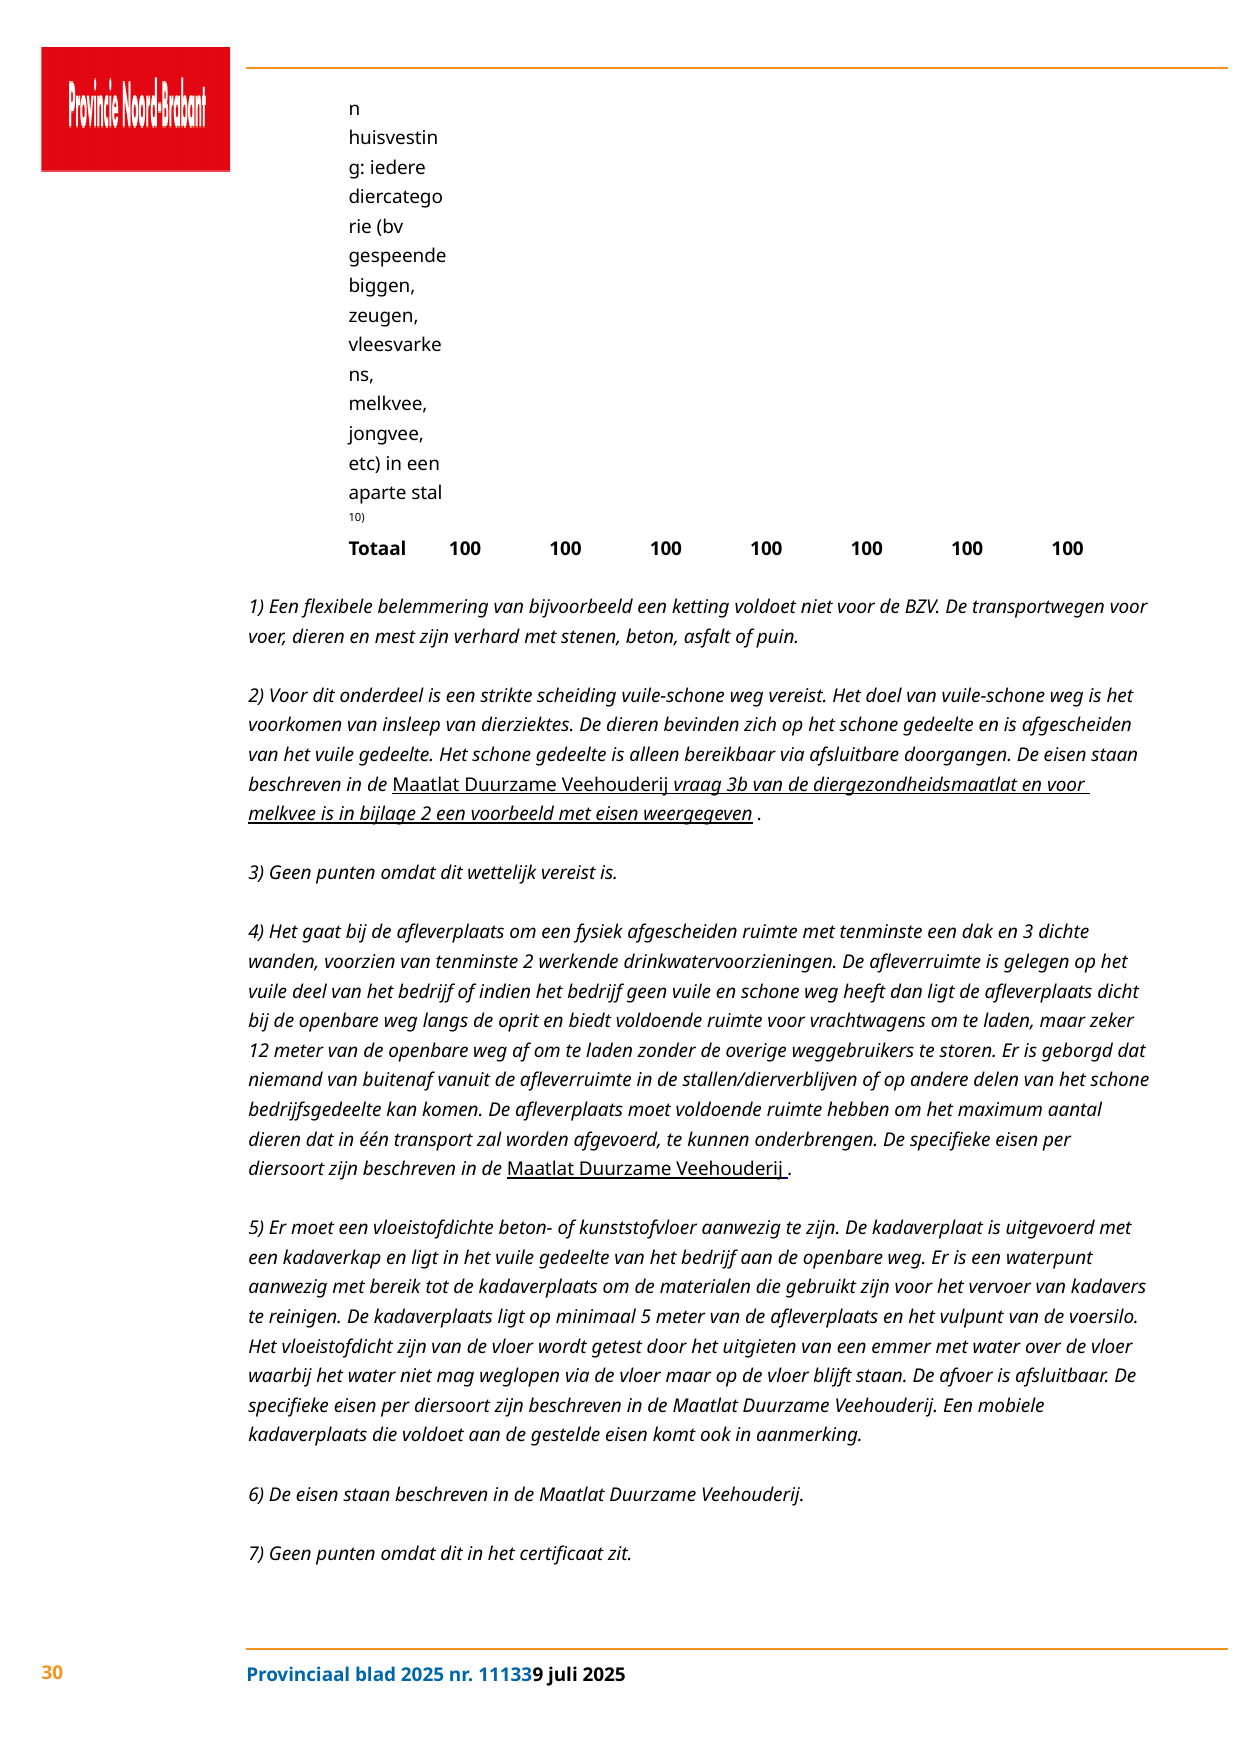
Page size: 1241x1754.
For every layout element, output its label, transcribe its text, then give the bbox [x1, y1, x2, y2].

picture [41, 47, 231, 172]
table_cell [248, 95, 348, 535]
table_cell 100 [750, 535, 850, 560]
table_cell 100 [650, 535, 750, 560]
table_cell [549, 95, 649, 535]
table_cell 100 [449, 535, 549, 560]
text 5) Er moet een vloeistofdichte beton- of kunststofvloer aanwezig te zijn. De kadaverplaat is uitgevoerd met een kadaverkap en ligt in het vuile gedeelte van het bedrijf aan de openbare weg. Er is een waterpunt aanwezig met bereik tot de kadaverplaats om de materialen die gebruikt zijn voor het vervoer van kadavers te reinigen. De kadaverplaats ligt op minimaal 5 meter van de afleverplaats en het vulpunt van de voersilo. Het vloeistofdicht zijn van de vloer wordt getest door het uitgieten van een emmer met water over de vloer waarbij het water niet mag weglopen via de vloer maar op de vloer blijft staan. De afvoer is afsluitbaar. De specifieke eisen per diersoort zijn beschreven in de Maatlat Duurzame Veehouderij. Een mobiele kadaverplaats die voldoet aan de gestelde eisen komt ook in aanmerking. [248, 1214, 1152, 1447]
text 7) Geen punten omdat dit in het certificaat zit. [248, 1540, 1152, 1566]
text 4) Het gaat bij de afleverplaats om een fysiek afgescheiden ruimte met tenminste een dak en 3 dichte wanden, voorzien van tenminste 2 werkende drinkwatervoorzieningen. De afleverruimte is gelegen op het vuile deel van het bedrijf of indien het bedrijf geen vuile en schone weg heeft dan ligt de afleverplaats dicht bij de openbare weg langs de oprit en biedt voldoende ruimte voor vrachtwagens om te laden, maar zeker 12 meter van de openbare weg af om te laden zonder de overige weggebruikers te storen. Er is geborgd dat niemand van buitenaf vanuit de afleverruimte in de stallen/dierverblijven of op andere delen van het schone bedrijfsgedeelte kan komen. De afleverplaats moet voldoende ruimte hebben om het maximum aantal dieren dat in één transport zal worden afgevoerd, te kunnen onderbrengen. De specifieke eisen per diersoort zijn beschreven in de Maatlat Duurzame Veehouderij . [248, 919, 1152, 1181]
table_cell 100 [1051, 535, 1152, 560]
table_cell [650, 95, 750, 535]
table_cell Totaal [348, 535, 449, 560]
text 6) De eisen staan beschreven in de Maatlat Duurzame Veehouderij. [248, 1481, 1152, 1506]
text 3) Geen punten omdat dit wettelijk vereist is. [248, 859, 1152, 885]
table_cell [750, 95, 850, 535]
table_cell 100 [549, 535, 649, 560]
text 2) Voor dit onderdeel is een strikte scheiding vuile-schone weg vereist. Het doel van vuile-schone weg is het voorkomen van insleep van dierziektes. De dieren bevinden zich op het schone gedeelte en is afgescheiden van het vuile gedeelte. Het schone gedeelte is alleen bereikbaar via afsluitbare doorgangen. De eisen staan beschreven in de Maatlat Duurzame Veehouderij vraag 3b van de diergezondheidsmaatlat en voor melkvee is in bijlage 2 een voorbeeld met eisen weergegeven . [248, 682, 1152, 826]
table_cell n huisvesting: iedere diercategorie (bv gespeende biggen, zeugen, vleesvarkens, melkvee, jongvee, etc) in een aparte stal 10) [348, 95, 449, 535]
table_cell 100 [850, 535, 951, 560]
table_cell [850, 95, 951, 535]
table_cell [951, 95, 1051, 535]
text 1) Een flexibele belemmering van bijvoorbeeld een ketting voldoet niet voor de BZV. De transportwegen voor voer, dieren en mest zijn verhard met stenen, beton, asfalt of puin. [248, 593, 1152, 648]
table_cell 100 [951, 535, 1051, 560]
table_cell [1051, 95, 1152, 535]
table_cell [248, 535, 348, 560]
table_cell [449, 95, 549, 535]
